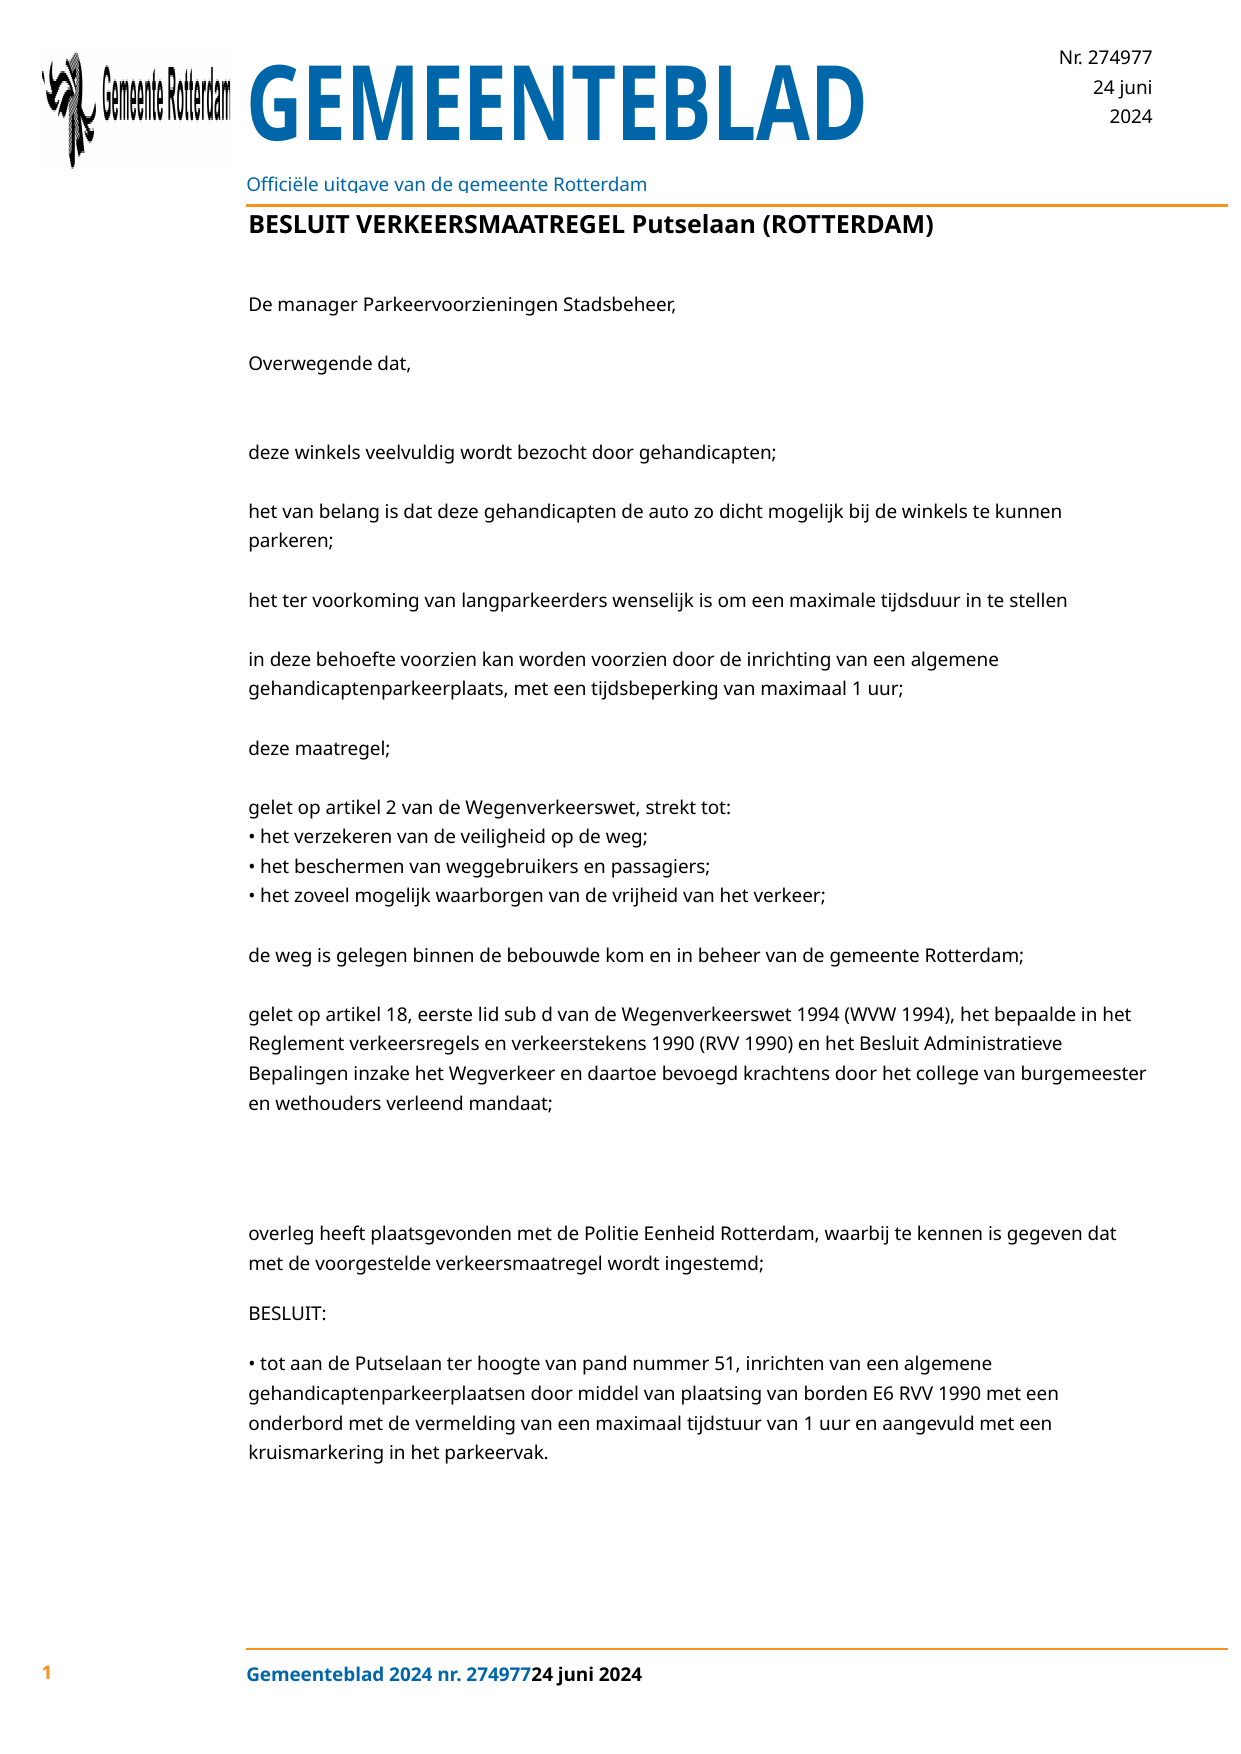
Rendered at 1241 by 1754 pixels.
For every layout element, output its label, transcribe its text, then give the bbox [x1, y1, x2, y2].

text • het verzekeren van de veiligheid op de weg; [248, 823, 1152, 849]
text BESLUIT VERKEERSMAATREGEL Putselaan (ROTTERDAM) [248, 207, 1152, 241]
text het van belang is dat deze gehandicapten de auto zo dicht mogelijk bij de winkels te kunnen parkeren; [248, 498, 1152, 553]
text overleg heeft plaatsgevonden met de Politie Eenheid Rotterdam, waarbij te kennen is gegeven dat met de voorgestelde verkeersmaatregel wordt ingestemd; [248, 1220, 1152, 1276]
text deze winkels veelvuldig wordt bezocht door gehandicapten; [248, 439, 1152, 465]
text het ter voorkoming van langparkeerders wenselijk is om een maximale tijdsduur in te stellen [248, 587, 1152, 613]
text gelet op artikel 2 van de Wegenverkeerswet, strekt tot: [248, 794, 1152, 820]
text De manager Parkeervoorzieningen Stadsbeheer, [248, 291, 1152, 317]
text • het zoveel mogelijk waarborgen van de vrijheid van het verkeer; [248, 883, 1152, 908]
text de weg is gelegen binnen de bebouwde kom en in beheer van de gemeente Rotterdam; [248, 942, 1152, 968]
text deze maatregel; [248, 735, 1152, 761]
picture [41, 47, 231, 172]
text • het beschermen van weggebruikers en passagiers; [248, 853, 1152, 879]
text Overwegende dat, [248, 350, 1152, 376]
text • tot aan de Putselaan ter hoogte van pand nummer 51, inrichten van een algemene gehandicaptenparkeerplaatsen door middel van plaatsing van borden E6 RVV 1990 met een onderbord met de vermelding van een maximaal tijdstuur van 1 uur en aangevuld met een kruismarkering in het parkeervak. [248, 1351, 1152, 1465]
text gelet op artikel 18, eerste lid sub d van de Wegenverkeerswet 1994 (WVW 1994), het bepaalde in het Reglement verkeersregels en verkeerstekens 1990 (RVV 1990) en het Besluit Administratieve Bepalingen inzake het Wegverkeer en daartoe bevoegd krachtens door het college van burgemeester en wethouders verleend mandaat; [248, 1001, 1152, 1116]
text in deze behoefte voorzien kan worden voorzien door de inrichting van een algemene gehandicaptenparkeerplaats, met een tijdsbeperking van maximaal 1 uur; [248, 646, 1152, 701]
text BESLUIT: [248, 1300, 1152, 1326]
